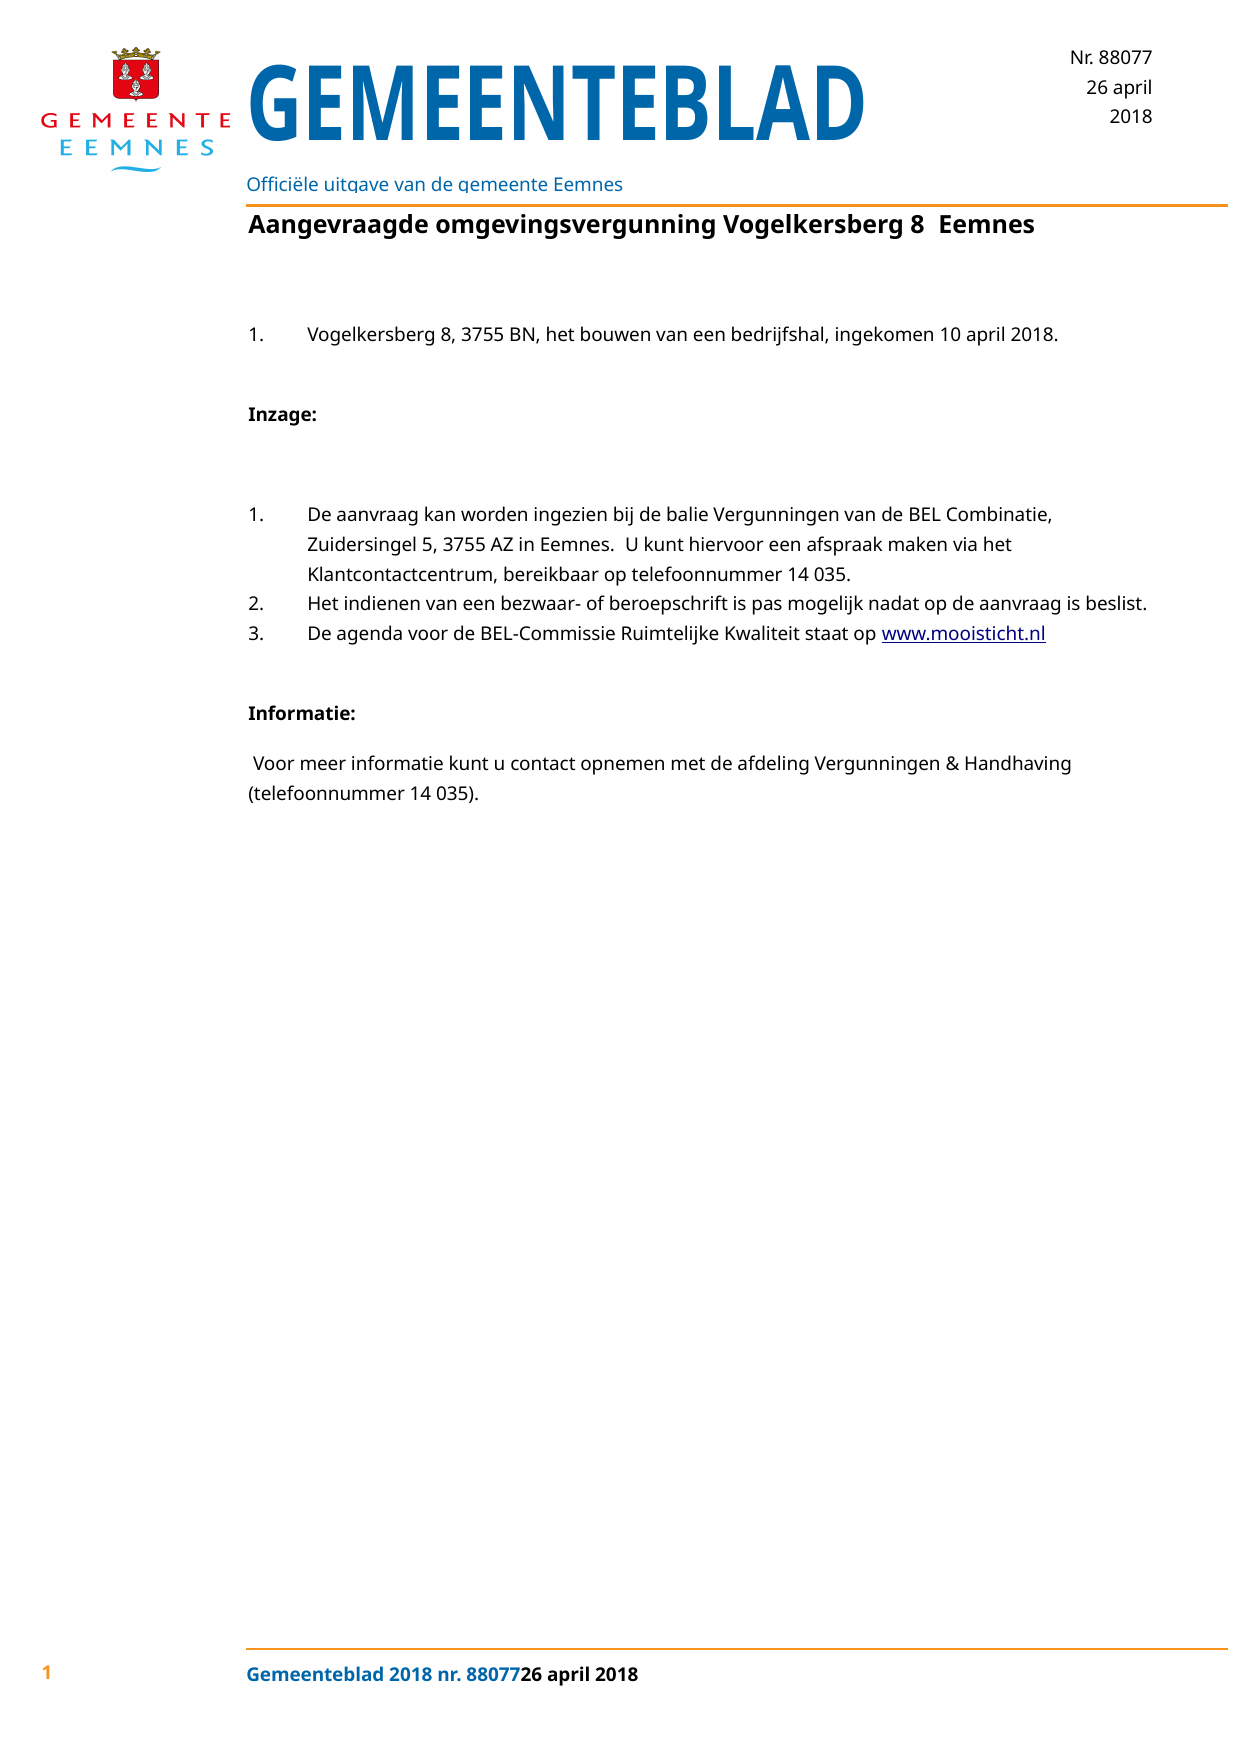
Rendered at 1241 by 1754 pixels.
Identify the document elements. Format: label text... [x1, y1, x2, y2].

list De agenda voor de BEL-Commissie Ruimtelijke Kwaliteit staat op www.mooisticht.nl [248, 620, 1152, 646]
picture [41, 47, 231, 172]
text Voor meer informatie kunt u contact opnemen met de afdeling Vergunningen & Handhaving (telefoonnummer 14 035). [248, 750, 1152, 806]
list Het indienen van een bezwaar- of beroepschrift is pas mogelijk nadat op de aanvraag is beslist. [248, 590, 1152, 616]
text Aangevraagde omgevingsvergunning Vogelkersberg 8 Eemnes [248, 207, 1152, 241]
list Vogelkersberg 8, 3755 BN, het bouwen van een bedrijfshal, ingekomen 10 april 2018. [248, 321, 1152, 346]
text Inzage: [248, 401, 1152, 426]
text Informatie: [248, 700, 1152, 726]
list De aanvraag kan worden ingezien bij de balie Vergunningen van de BEL Combinatie, Zuidersingel 5, 3755 AZ in Eemnes. U kunt hiervoor een afspraak maken via het Klantcontactcentrum, bereikbaar op telefoonnummer 14 035. [248, 502, 1152, 586]
